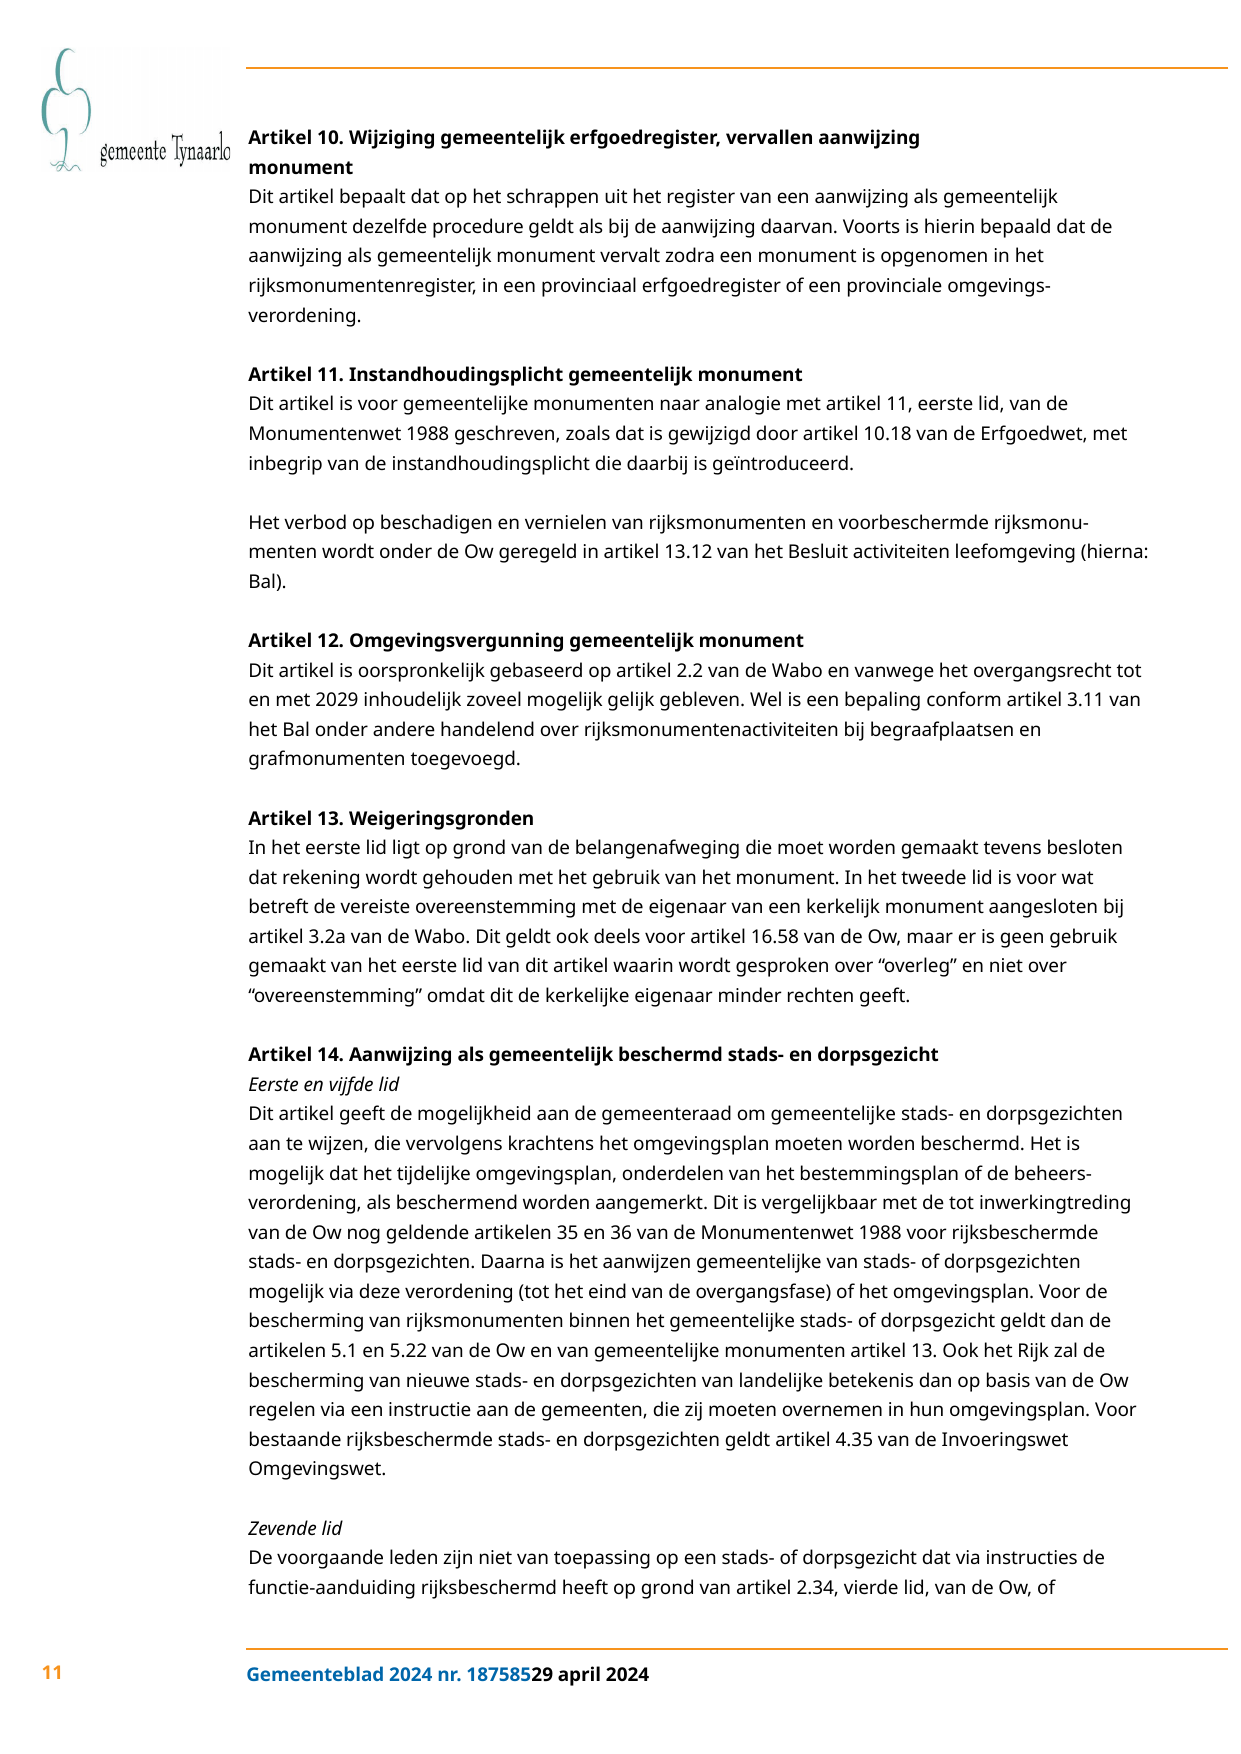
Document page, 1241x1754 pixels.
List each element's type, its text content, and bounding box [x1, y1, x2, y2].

text monument [248, 154, 1152, 180]
text Dit artikel bepaalt dat op het schrappen uit het register van een aanwijzing als gemeentelijk monument dezelfde procedure geldt als bij de aanwijzing daarvan. Voorts is hierin bepaald dat de aanwijzing als gemeentelijk monument vervalt zodra een monument is opgenomen in het rijksmonumentenregister, in een provinciaal erfgoedregister of een provinciale omgevings-verordening. [248, 183, 1152, 328]
text Dit artikel geeft de mogelijkheid aan de gemeenteraad om gemeentelijke stads- en dorpsgezichten aan te wijzen, die vervolgens krachtens het omgevingsplan moeten worden beschermd. Het is mogelijk dat het tijdelijke omgevingsplan, onderdelen van het bestemmingsplan of de beheers-verordening, als beschermend worden aangemerkt. Dit is vergelijkbaar met de tot inwerkingtreding van de Ow nog geldende artikelen 35 en 36 van de Monumentenwet 1988 voor rijksbeschermde stads- en dorpsgezichten. Daarna is het aanwijzen gemeentelijke van stads- of dorpsgezichten mogelijk via deze verordening (tot het eind van de overgangsfase) of het omgevingsplan. Voor de bescherming van rijksmonumenten binnen het gemeentelijke stads- of dorpsgezicht geldt dan de artikelen 5.1 en 5.22 van de Ow en van gemeentelijke monumenten artikel 13. Ook het Rijk zal de bescherming van nieuwe stads- en dorpsgezichten van landelijke betekenis dan op basis van de Ow regelen via een instructie aan de gemeenten, die zij moeten overnemen in hun omgevingsplan. Voor bestaande rijksbeschermde stads- en dorpsgezichten geldt artikel 4.35 van de Invoeringswet Omgevingswet. [248, 1101, 1152, 1481]
text Dit artikel is voor gemeentelijke monumenten naar analogie met artikel 11, eerste lid, van de Monumentenwet 1988 geschreven, zoals dat is gewijzigd door artikel 10.18 van de Erfgoedwet, met inbegrip van de instandhoudingsplicht die daarbij is geïntroduceerd. [248, 391, 1152, 476]
text Het verbod op beschadigen en vernielen van rijksmonumenten en voorbeschermde rijksmonu-menten wordt onder de Ow geregeld in artikel 13.12 van het Besluit activiteiten leefomgeving (hierna: Bal). [248, 509, 1152, 594]
text Dit artikel is oorspronkelijk gebaseerd op artikel 2.2 van de Wabo en vanwege het overgangsrecht tot en met 2029 inhoudelijk zoveel mogelijk gelijk gebleven. Wel is een bepaling conform artikel 3.11 van het Bal onder andere handelend over rijksmonumentenactiviteiten bij begraafplaatsen en grafmonumenten toegevoegd. [248, 657, 1152, 771]
text Eerste en vijfde lid [248, 1071, 1152, 1097]
text Artikel 13. Weigeringsgronden [248, 805, 1152, 831]
text In het eerste lid ligt op grond van de belangenafweging die moet worden gemaakt tevens besloten dat rekening wordt gehouden met het gebruik van het monument. In het tweede lid is voor wat betreft de vereiste overeenstemming met de eigenaar van een kerkelijk monument aangesloten bij artikel 3.2a van de Wabo. Dit geldt ook deels voor artikel 16.58 van de Ow, maar er is geen gebruik gemaakt van het eerste lid van dit artikel waarin wordt gesproken over “overleg” en niet over “overeenstemming” omdat dit de kerkelijke eigenaar minder rechten geeft. [248, 834, 1152, 1008]
text Artikel 10. Wijziging gemeentelijk erfgoedregister, vervallen aanwijzing [248, 124, 1152, 150]
text Artikel 11. Instandhoudingsplicht gemeentelijk monument [248, 361, 1152, 387]
picture [41, 47, 231, 172]
text De voorgaande leden zijn niet van toepassing op een stads- of dorpsgezicht dat via instructies de functie-aanduiding rijksbeschermd heeft op grond van artikel 2.34, vierde lid, van de Ow, of [248, 1544, 1152, 1600]
text Artikel 14. Aanwijzing als gemeentelijk beschermd stads- en dorpsgezicht [248, 1041, 1152, 1067]
text Zevende lid [248, 1515, 1152, 1541]
text Artikel 12. Omgevingsvergunning gemeentelijk monument [248, 627, 1152, 653]
